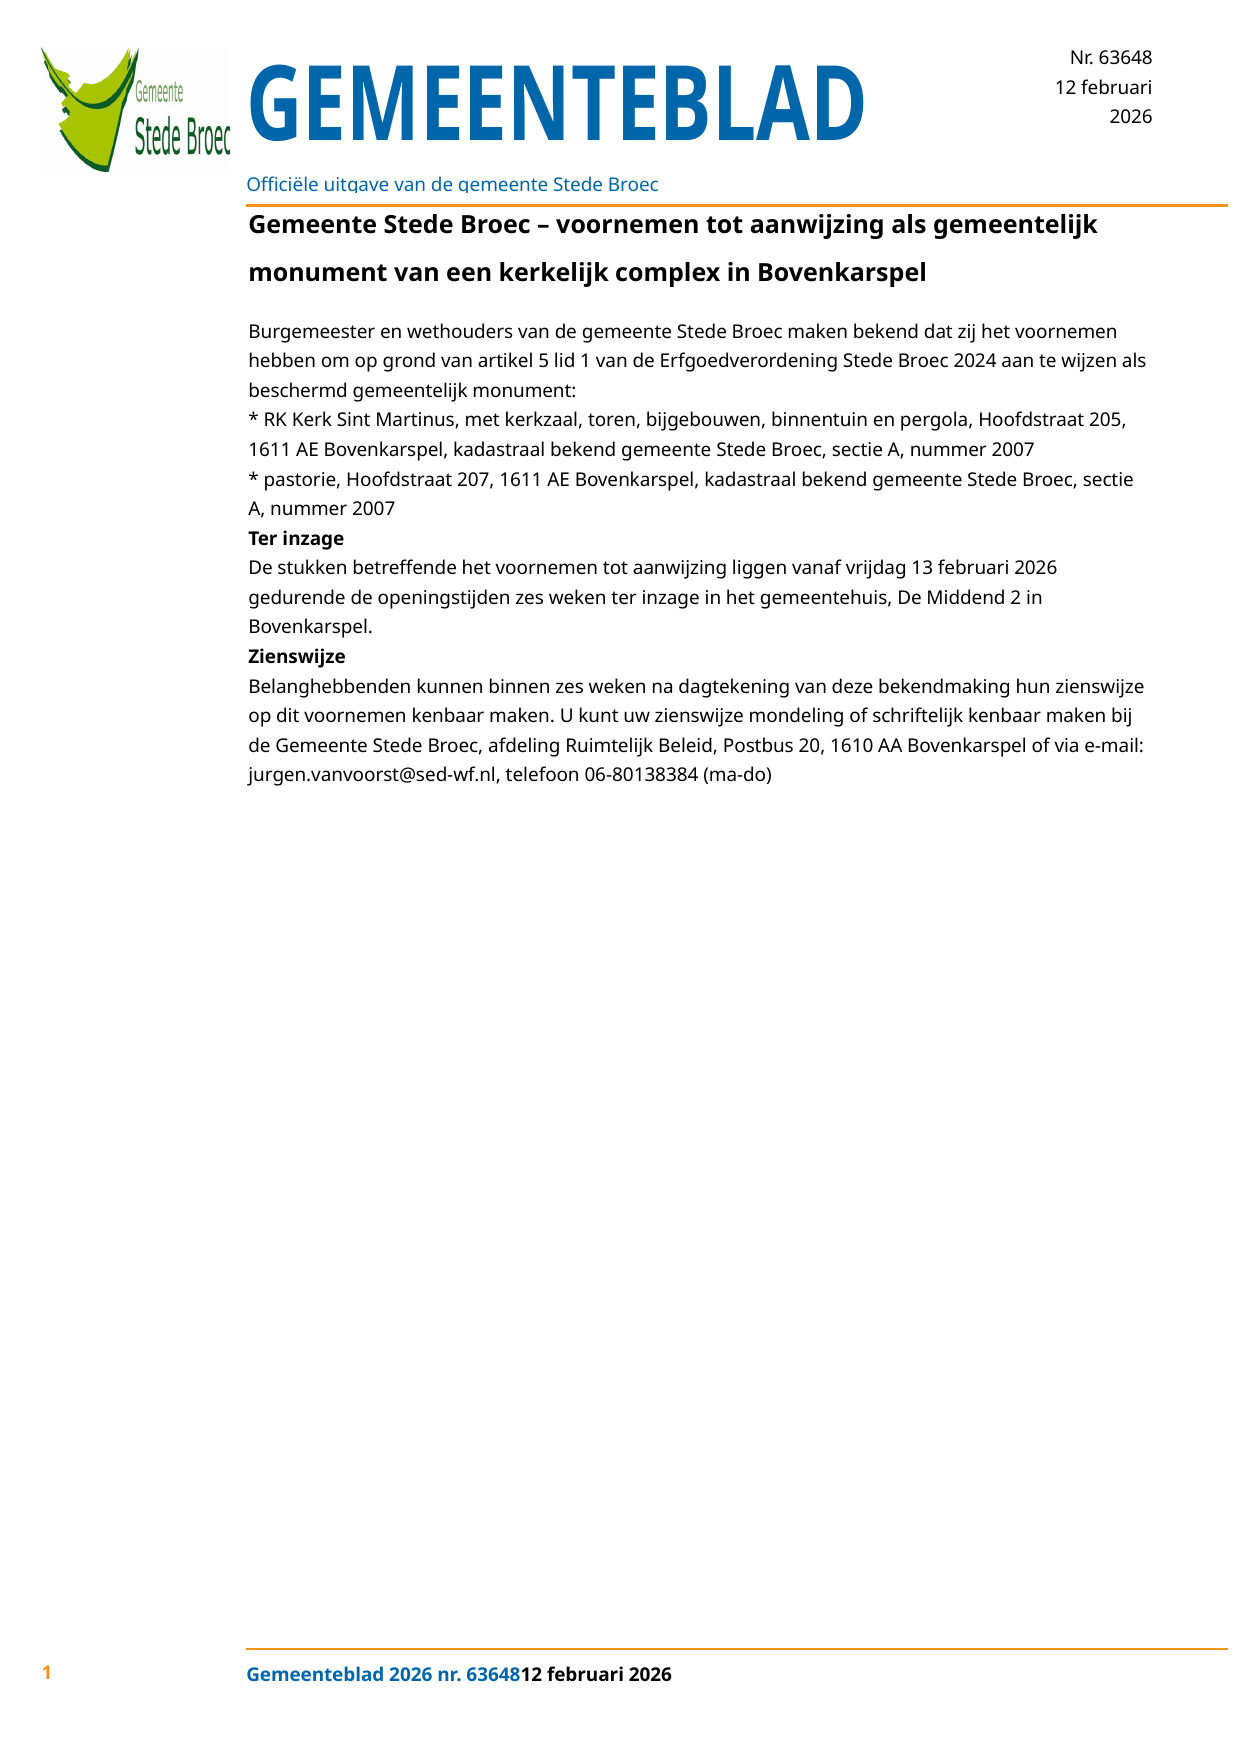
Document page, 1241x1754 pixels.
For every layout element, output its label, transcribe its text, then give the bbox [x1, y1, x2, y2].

text Gemeente Stede Broec – voornemen tot aanwijzing als gemeentelijk monument van een kerkelijk complex in Bovenkarspel [248, 207, 1152, 288]
text * pastorie, Hoofdstraat 207, 1611 AE Bovenkarspel, kadastraal bekend gemeente Stede Broec, sectie A, nummer 2007 [248, 466, 1152, 521]
text Ter inzage [248, 525, 1152, 551]
text * RK Kerk Sint Martinus, met kerkzaal, toren, bijgebouwen, binnentuin en pergola, Hoofdstraat 205, 1611 AE Bovenkarspel, kadastraal bekend gemeente Stede Broec, sectie A, nummer 2007 [248, 407, 1152, 462]
text Zienswijze [248, 643, 1152, 669]
text Belanghebbenden kunnen binnen zes weken na dagtekening van deze bekendmaking hun zienswijze op dit voornemen kenbaar maken. U kunt uw zienswijze mondeling of schriftelijk kenbaar maken bij de Gemeente Stede Broec, afdeling Ruimtelijk Beleid, Postbus 20, 1610 AA Bovenkarspel of via e-mail: jurgen.vanvoorst@sed-wf.nl, telefoon 06-80138384 (ma-do) [248, 673, 1152, 787]
text Burgemeester en wethouders van de gemeente Stede Broec maken bekend dat zij het voornemen hebben om op grond van artikel 5 lid 1 van de Erfgoedverordening Stede Broec 2024 aan te wijzen als beschermd gemeentelijk monument: [248, 318, 1152, 403]
picture [41, 47, 231, 172]
text De stukken betreffende het voornemen tot aanwijzing liggen vanaf vrijdag 13 februari 2026 gedurende de openingstijden zes weken ter inzage in het gemeentehuis, De Middend 2 in Bovenkarspel. [248, 554, 1152, 639]
